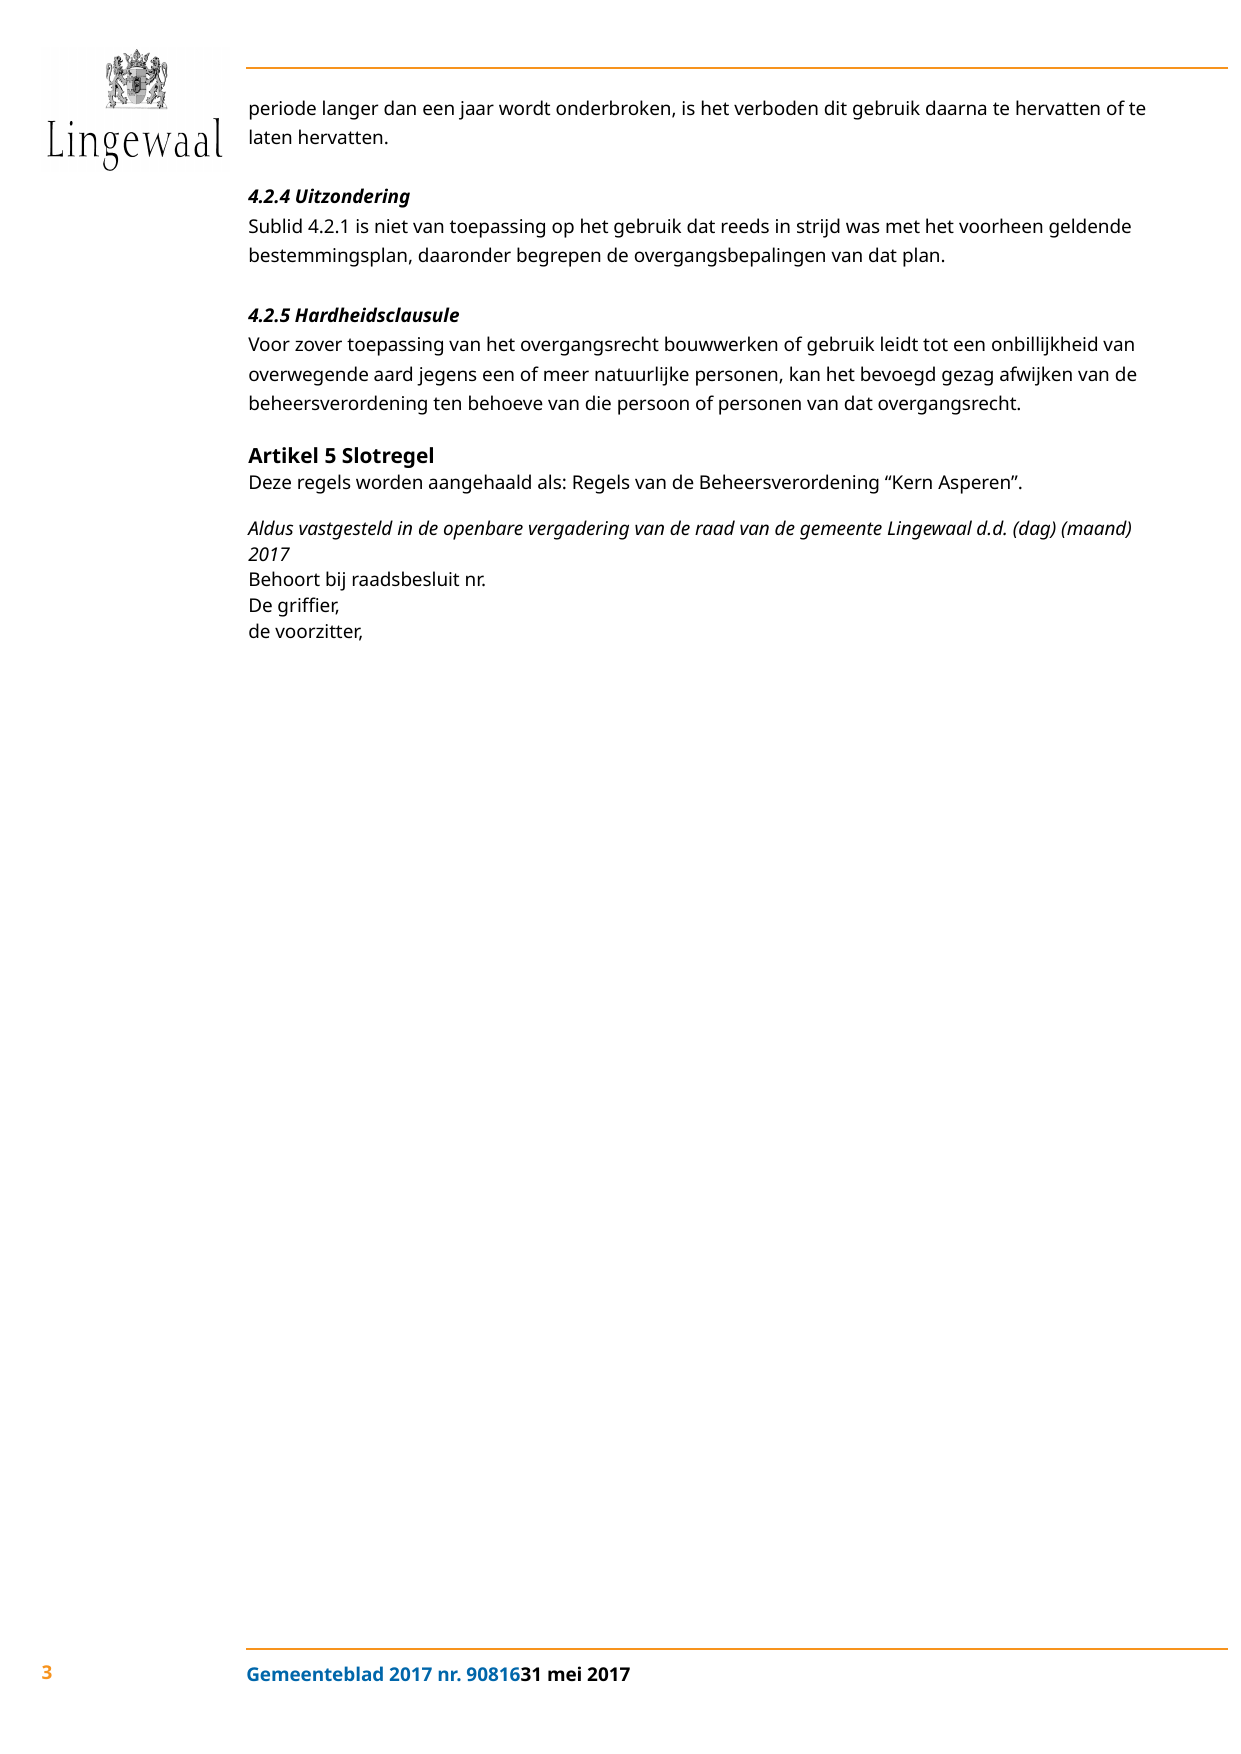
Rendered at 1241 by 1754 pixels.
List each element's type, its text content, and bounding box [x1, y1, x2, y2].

text de voorzitter, [248, 618, 1152, 644]
text Deze regels worden aangehaald als: Regels van de Beheersverordening “Kern Asperen”. [248, 469, 1152, 495]
text periode langer dan een jaar wordt onderbroken, is het verboden dit gebruik daarna te hervatten of te laten hervatten. [248, 95, 1152, 150]
text Voor zover toepassing van het overgangsrecht bouwwerken of gebruik leidt tot een onbillijkheid van overwegende aard jegens een of meer natuurlijke personen, kan het bevoegd gezag afwijken van de beheersverordening ten behoeve van die persoon of personen van dat overgangsrecht. [248, 331, 1152, 416]
picture [41, 47, 231, 172]
text 4.2.5 Hardheidsclausule [248, 302, 1152, 328]
text De griffier, [248, 592, 1152, 618]
text Behoort bij raadsbesluit nr. [248, 567, 1152, 592]
text Sublid 4.2.1 is niet van toepassing op het gebruik dat reeds in strijd was met het voorheen geldende bestemmingsplan, daaronder begrepen de overgangsbepalingen van dat plan. [248, 213, 1152, 268]
text 4.2.4 Uitzondering [248, 183, 1152, 209]
text Aldus vastgesteld in de openbare vergadering van de raad van de gemeente Lingewaal d.d. (dag) (maand) 2017 [248, 515, 1152, 567]
text Artikel 5 Slotregel [248, 441, 1152, 469]
